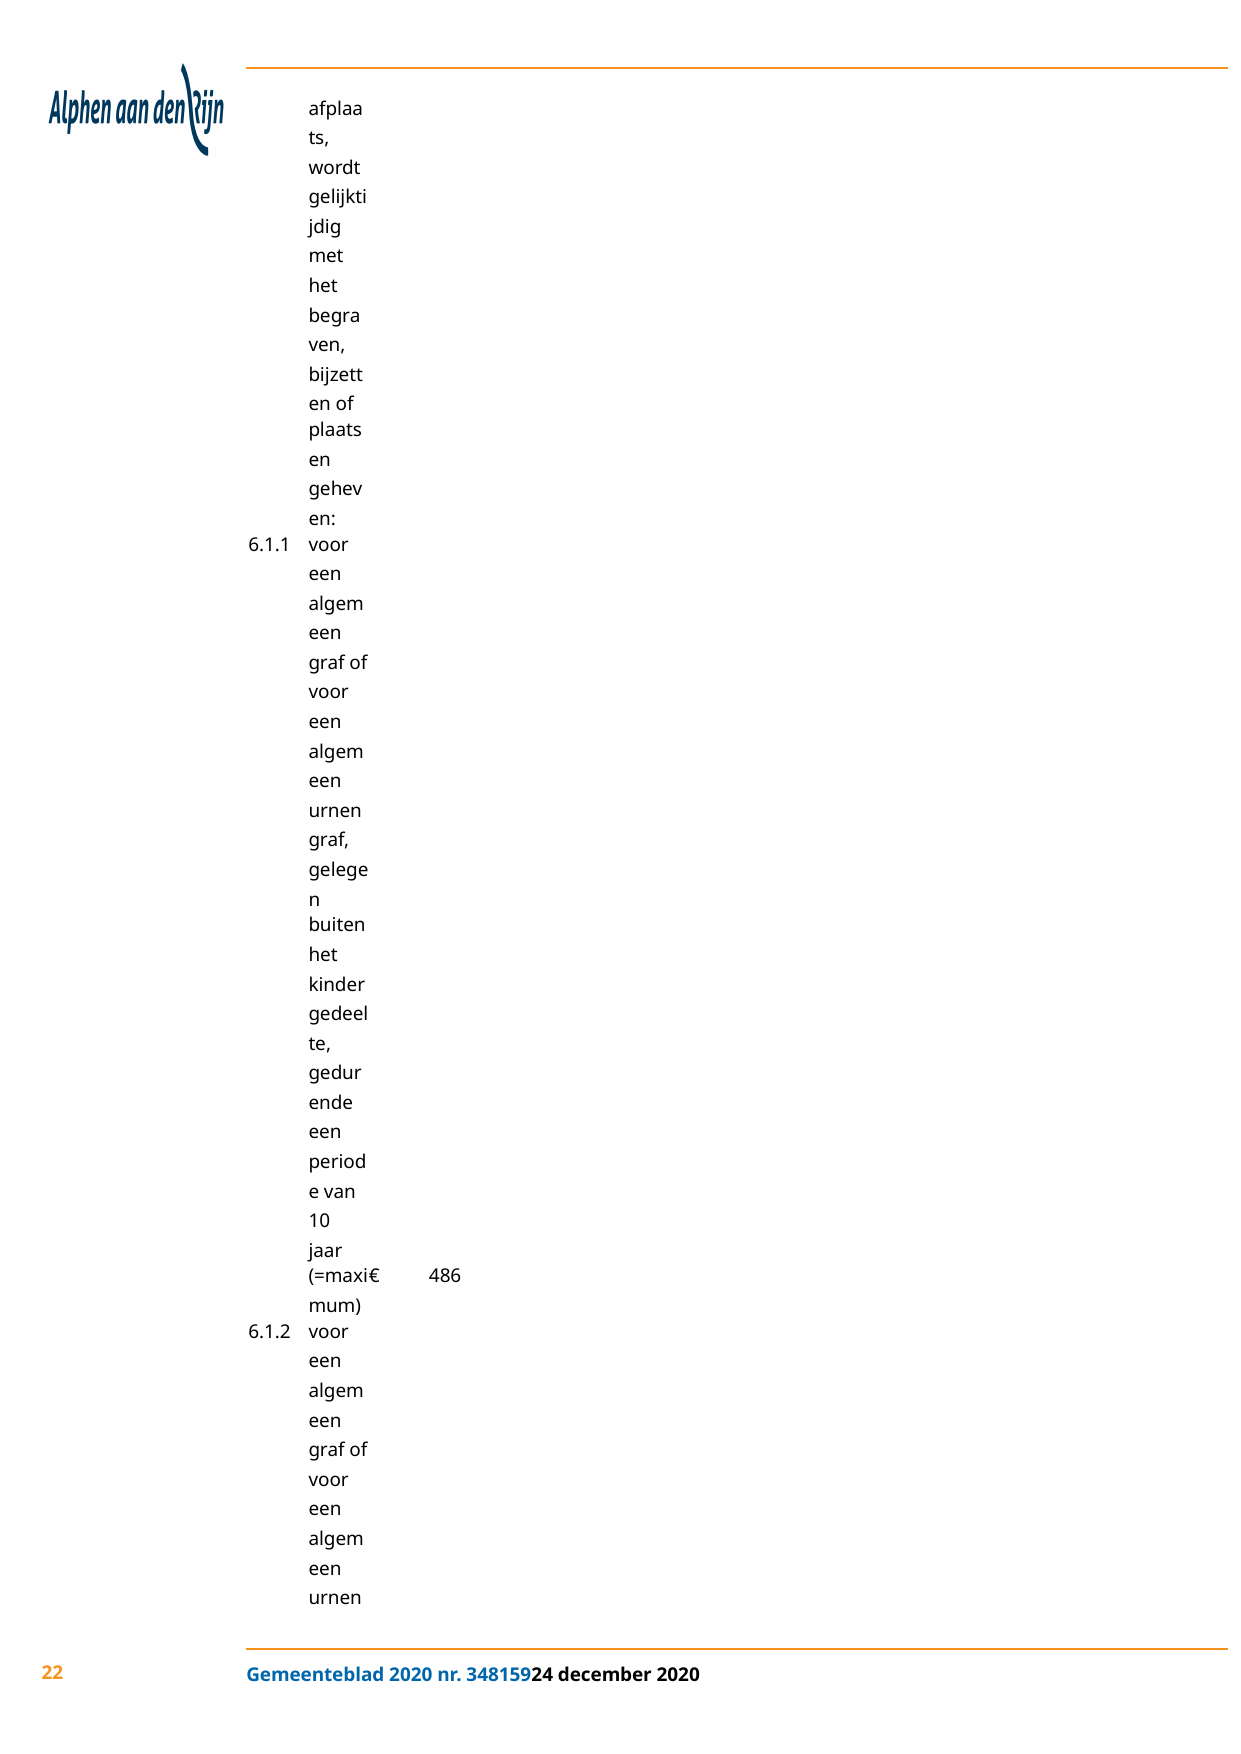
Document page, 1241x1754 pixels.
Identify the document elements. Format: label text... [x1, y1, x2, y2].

table_cell [489, 1263, 549, 1318]
table_cell plaatsen geheven: [308, 416, 368, 531]
table_cell [369, 531, 429, 912]
table_cell [248, 95, 308, 416]
table_cell [429, 912, 489, 1263]
table_cell [369, 912, 429, 1263]
table_cell [429, 531, 489, 912]
table_cell [248, 912, 308, 1263]
table_cell 6.1.2 [248, 1318, 308, 1610]
table_cell [248, 416, 308, 531]
table_cell [248, 1263, 308, 1318]
table_cell [489, 912, 549, 1263]
table_cell [369, 416, 429, 531]
table_cell [429, 416, 489, 531]
table_cell [489, 95, 549, 416]
table_cell € [369, 1263, 429, 1318]
table_cell 486 [429, 1263, 489, 1318]
table_cell [369, 95, 429, 416]
table_cell [429, 1318, 489, 1610]
table_cell buiten het kindergedeelte, gedurende een periode van 10 jaar [308, 912, 368, 1263]
table_cell [489, 531, 549, 912]
table_cell [489, 416, 549, 531]
table_cell [369, 1318, 429, 1610]
table_cell 6.1.1 [248, 531, 308, 912]
table_cell voor een algemeen graf of voor een algemeen urnen [308, 1318, 368, 1610]
table_cell [429, 95, 489, 416]
table_cell [489, 1318, 549, 1610]
table_cell voor een algemeen graf of voor een algemeen urnengraf, gelegen [308, 531, 368, 912]
table_cell (=maximum) [308, 1263, 368, 1318]
picture [41, 47, 231, 172]
table_cell afplaats, wordt gelijktijdig met het begraven, bijzetten of [308, 95, 368, 416]
